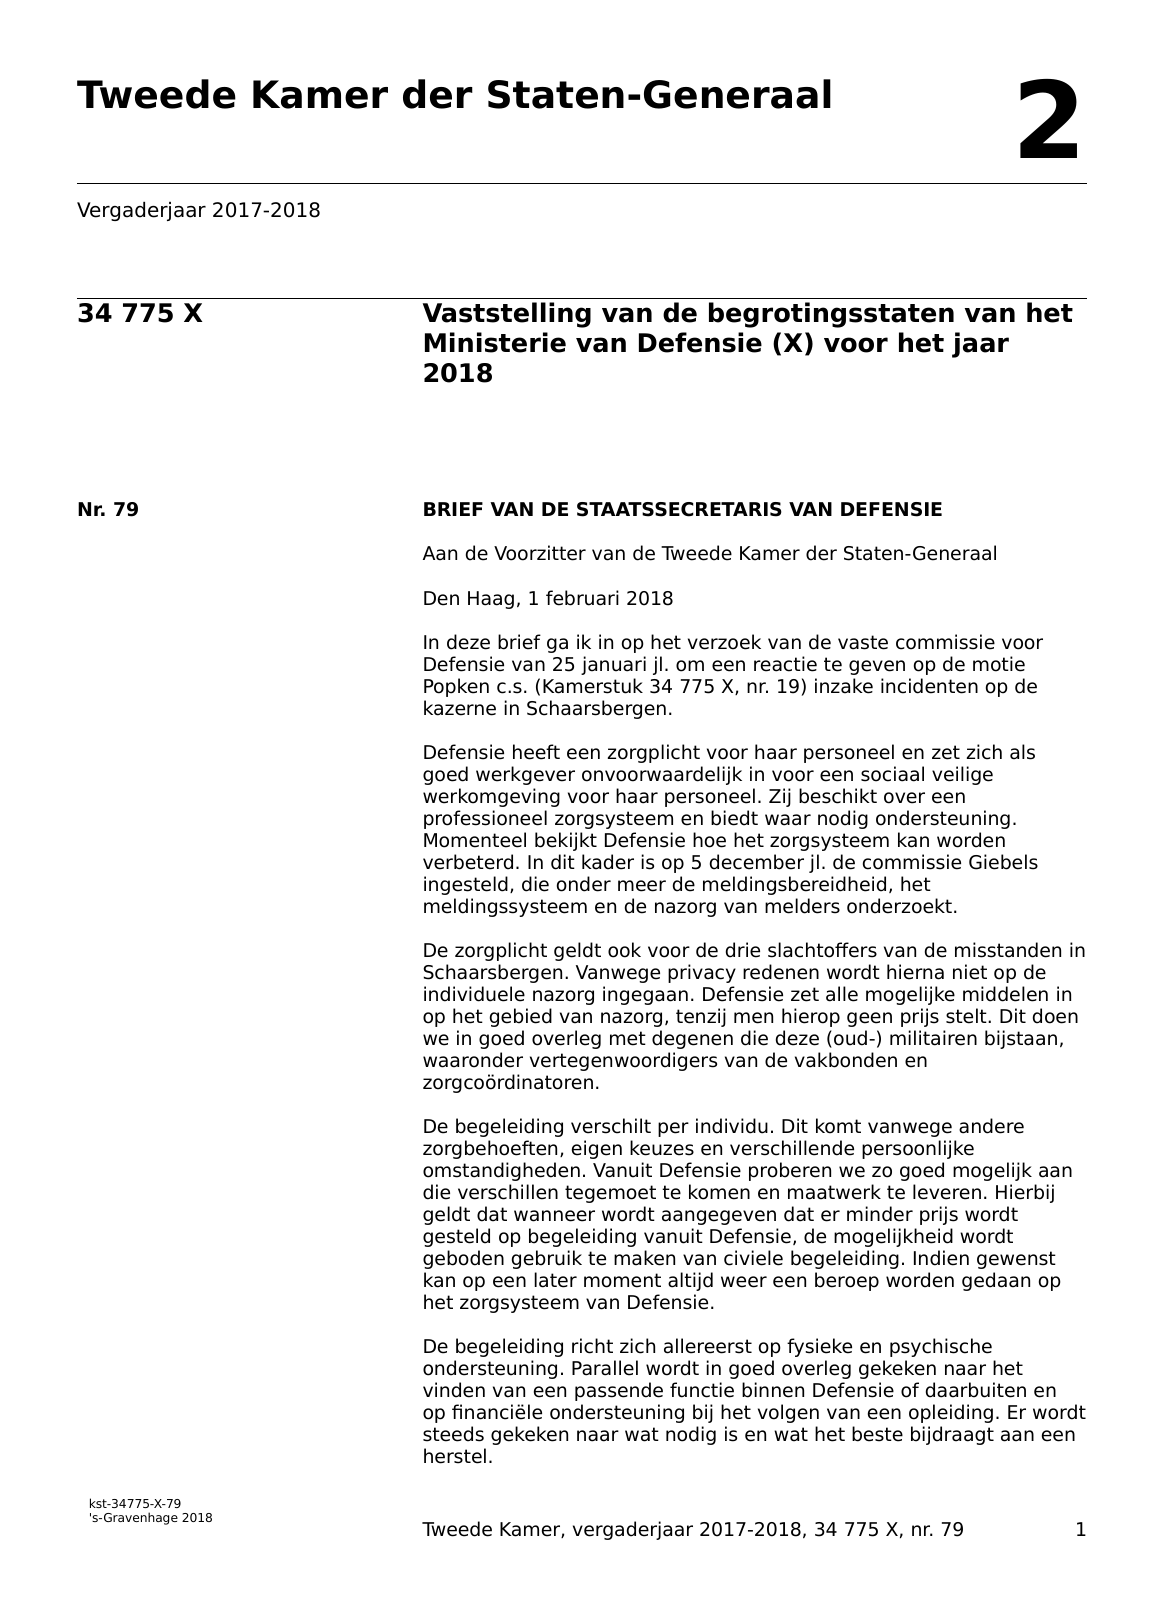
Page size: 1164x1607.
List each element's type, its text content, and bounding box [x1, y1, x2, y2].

table_cell Vergaderjaar 2017-2018 [77, 184, 1087, 298]
text De begeleiding verschilt per individu. Dit komt vanwege andere zorgbehoeften, eigen keuzes en verschillende persoonlijke omstandigheden. Vanuit Defensie proberen we zo goed mogelijk aan die verschillen tegemoet te komen en maatwerk te leveren. Hierbij geldt dat wanneer wordt aangegeven dat er minder prijs wordt gesteld op begeleiding vanuit Defensie, de mogelijkheid wordt geboden gebruik te maken van civiele begeleiding. Indien gewenst kan op een later moment altijd weer een beroep worden gedaan op het zorgsysteem van Defensie. [422, 1116, 1087, 1313]
text De zorgplicht geldt ook voor de drie slachtoffers van de misstanden in Schaarsbergen. Vanwege privacy redenen wordt hierna niet op de individuele nazorg ingegaan. Defensie zet alle mogelijke middelen in op het gebied van nazorg, tenzij men hierop geen prijs stelt. Dit doen we in goed overleg met degenen die deze (oud-) militairen bijstaan, waaronder vertegenwoordigers van de vakbonden en zorgcoördinatoren. [422, 940, 1087, 1093]
text 's-Gravenhage 2018 [88, 1511, 323, 1525]
text kst-34775-X-79 [88, 1497, 323, 1511]
table_header Tweede Kamer der Staten-Generaal [77, 59, 886, 183]
text In deze brief ga ik in op het verzoek van de vaste commissie voor Defensie van 25 januari jl. om een reactie te geven op de motie Popken c.s. (Kamerstuk 34 775 X, nr. 19) inzake incidenten op de kazerne in Schaarsbergen. [422, 632, 1087, 719]
text Den Haag, 1 februari 2018 [422, 587, 1087, 609]
table_header 2 [886, 59, 1087, 183]
subtitle Nr. 79 BRIEF VAN DE STAATSSECRETARIS VAN DEFENSIE [77, 499, 1087, 521]
text Defensie heeft een zorgplicht voor haar personeel en zet zich als goed werkgever onvoorwaardelijk in voor een sociaal veilige werkomgeving voor haar personeel. Zij beschikt over een professioneel zorgsysteem en biedt waar nodig ondersteuning. Momenteel bekijkt Defensie hoe het zorgsysteem kan worden verbeterd. In dit kader is op 5 december jl. de commissie Giebels ingesteld, die onder meer de meldingsbereidheid, het meldingssysteem en de nazorg van melders onderzoekt. [422, 742, 1087, 917]
subtitle 34 775 X Vaststelling van de begrotingsstaten van het Ministerie van Defensie (X) voor het jaar 2018 [77, 299, 1087, 388]
text Aan de Voorzitter van de Tweede Kamer der Staten-Generaal [422, 543, 1087, 565]
text De begeleiding richt zich allereerst op fysieke en psychische ondersteuning. Parallel wordt in goed overleg gekeken naar het vinden van een passende functie binnen Defensie of daarbuiten en op financiële ondersteuning bij het volgen van een opleiding. Er wordt steeds gekeken naar wat nodig is en wat het beste bijdraagt aan een herstel. [422, 1336, 1087, 1468]
